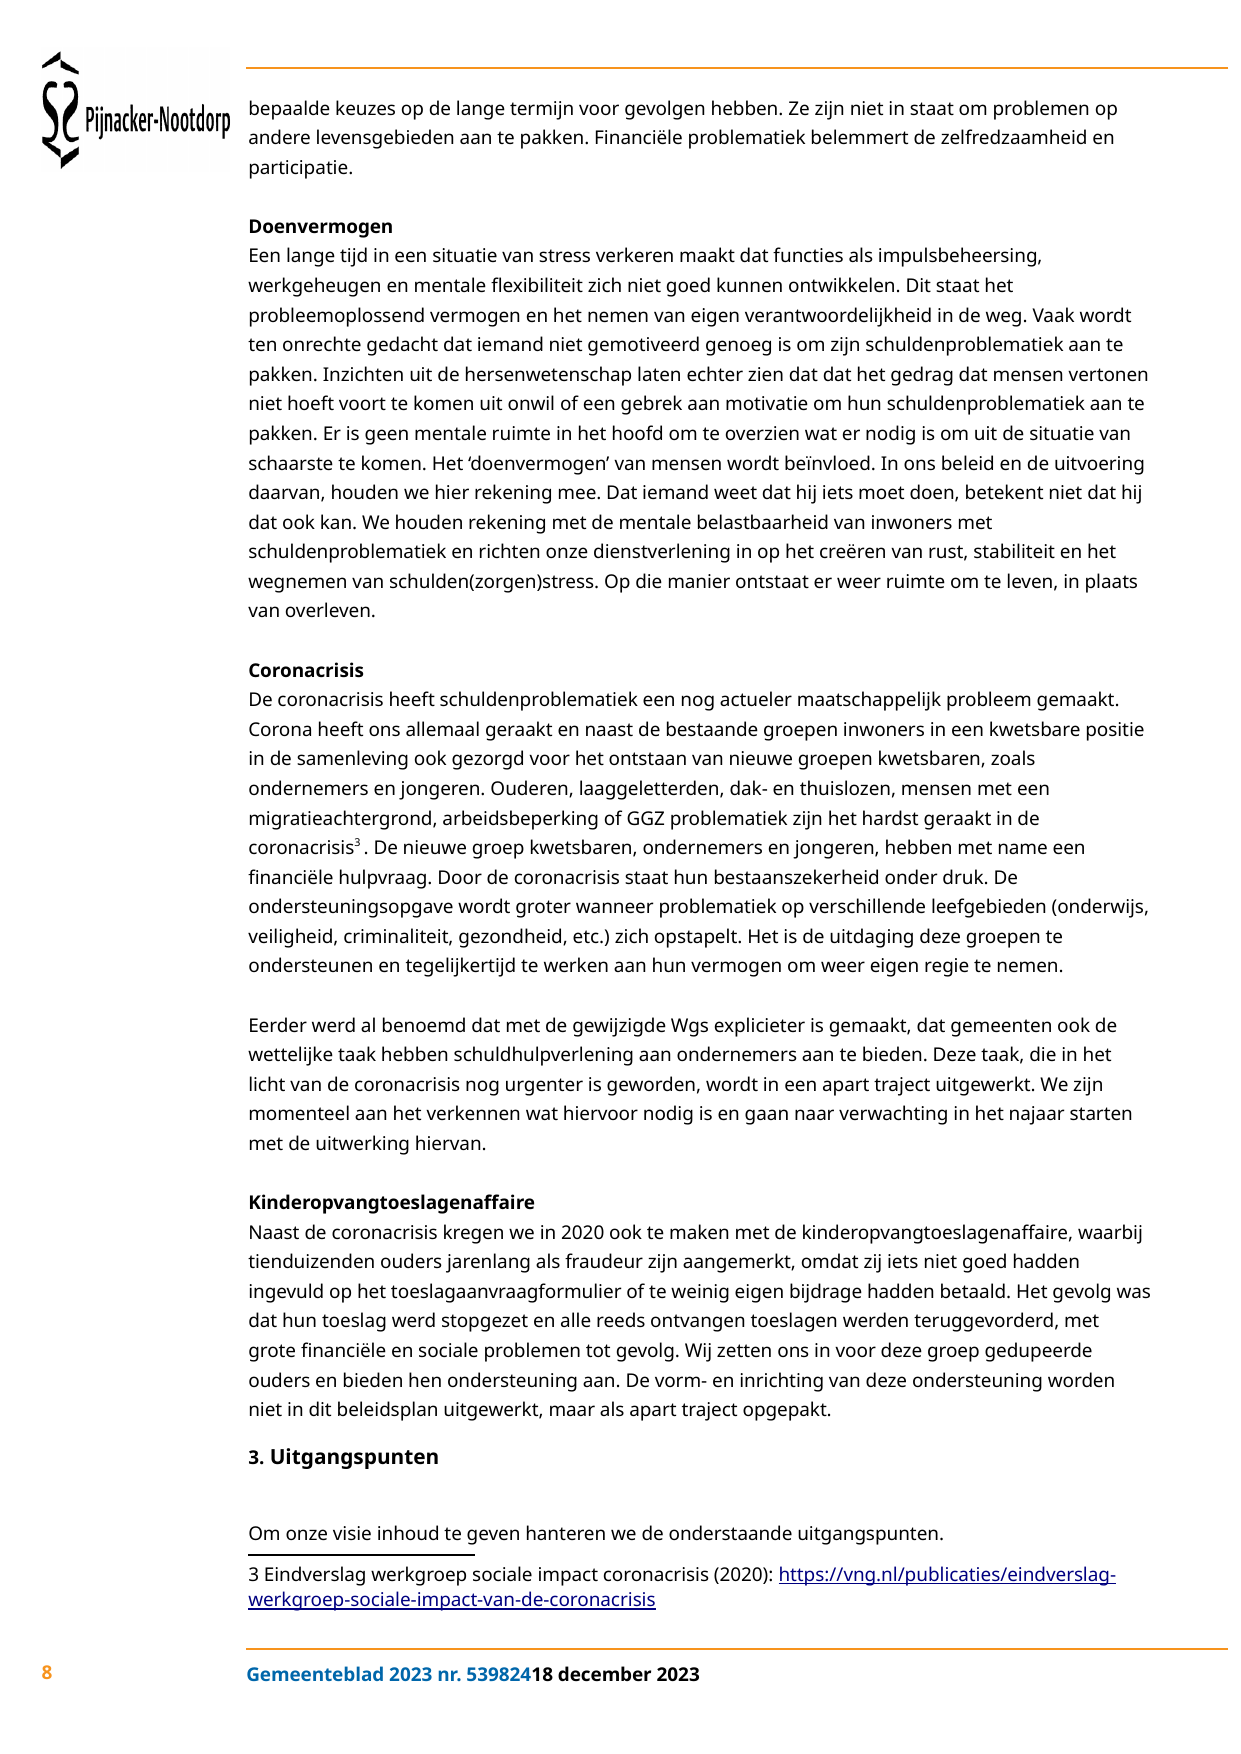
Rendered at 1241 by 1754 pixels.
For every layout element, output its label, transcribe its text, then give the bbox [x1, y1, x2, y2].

text 3. Uitgangspunten [248, 1442, 1152, 1471]
text Kinderopvangtoeslagenaffaire [248, 1189, 1152, 1215]
text Om onze visie inhoud te geven hanteren we de onderstaande uitgangspunten. [248, 1520, 1152, 1546]
text bepaalde keuzes op de lange termijn voor gevolgen hebben. Ze zijn niet in staat om problemen op andere levensgebieden aan te pakken. Financiële problematiek belemmert de zelfredzaamheid en participatie. [248, 95, 1152, 180]
text Doenvermogen [248, 213, 1152, 239]
text Eerder werd al benoemd dat met de gewijzigde Wgs explicieter is gemaakt, dat gemeenten ook de wettelijke taak hebben schuldhulpverlening aan ondernemers aan te bieden. Deze taak, die in het licht van de coronacrisis nog urgenter is geworden, wordt in een apart traject uitgewerkt. We zijn momenteel aan het verkennen wat hiervoor nodig is en gaan naar verwachting in het najaar starten met de uitwerking hiervan. [248, 1012, 1152, 1156]
text Coronacrisis [248, 657, 1152, 683]
text Eindverslag werkgroep sociale impact coronacrisis (2020): https://vng.nl/publicaties/eindverslag-werkgroep-sociale-impact-van-de-coronacrisis [248, 1561, 1152, 1612]
picture [41, 47, 231, 172]
text Een lange tijd in een situatie van stress verkeren maakt dat functies als impulsbeheersing, werkgeheugen en mentale flexibiliteit zich niet goed kunnen ontwikkelen. Dit staat het probleemoplossend vermogen en het nemen van eigen verantwoordelijkheid in de weg. Vaak wordt ten onrechte gedacht dat iemand niet gemotiveerd genoeg is om zijn schuldenproblematiek aan te pakken. Inzichten uit de hersenwetenschap laten echter zien dat dat het gedrag dat mensen vertonen niet hoeft voort te komen uit onwil of een gebrek aan motivatie om hun schuldenproblematiek aan te pakken. Er is geen mentale ruimte in het hoofd om te overzien wat er nodig is om uit de situatie van schaarste te komen. Het ‘doenvermogen’ van mensen wordt beïnvloed. In ons beleid en de uitvoering daarvan, houden we hier rekening mee. Dat iemand weet dat hij iets moet doen, betekent niet dat hij dat ook kan. We houden rekening met de mentale belastbaarheid van inwoners met schuldenproblematiek en richten onze dienstverlening in op het creëren van rust, stabiliteit en het wegnemen van schulden(zorgen)stress. Op die manier ontstaat er weer ruimte om te leven, in plaats van overleven. [248, 243, 1152, 623]
text Naast de coronacrisis kregen we in 2020 ook te maken met de kinderopvangtoeslagenaffaire, waarbij tienduizenden ouders jarenlang als fraudeur zijn aangemerkt, omdat zij iets niet goed hadden ingevuld op het toeslagaanvraagformulier of te weinig eigen bijdrage hadden betaald. Het gevolg was dat hun toeslag werd stopgezet en alle reeds ontvangen toeslagen werden teruggevorderd, met grote financiële en sociale problemen tot gevolg. Wij zetten ons in voor deze groep gedupeerde ouders en bieden hen ondersteuning aan. De vorm- en inrichting van deze ondersteuning worden niet in dit beleidsplan uitgewerkt, maar als apart traject opgepakt. [248, 1219, 1152, 1422]
text De coronacrisis heeft schuldenproblematiek een nog actueler maatschappelijk probleem gemaakt. Corona heeft ons allemaal geraakt en naast de bestaande groepen inwoners in een kwetsbare positie in de samenleving ook gezorgd voor het ontstaan van nieuwe groepen kwetsbaren, zoals ondernemers en jongeren. Ouderen, laaggeletterden, dak- en thuislozen, mensen met een migratieachtergrond, arbeidsbeperking of GGZ problematiek zijn het hardst geraakt in de coronacrisis. De nieuwe groep kwetsbaren, ondernemers en jongeren, hebben met name een financiële hulpvraag. Door de coronacrisis staat hun bestaanszekerheid onder druk. De ondersteuningsopgave wordt groter wanneer problematiek op verschillende leefgebieden (onderwijs, veiligheid, criminaliteit, gezondheid, etc.) zich opstapelt. Het is de uitdaging deze groepen te ondersteunen en tegelijkertijd te werken aan hun vermogen om weer eigen regie te nemen. [248, 686, 1152, 978]
